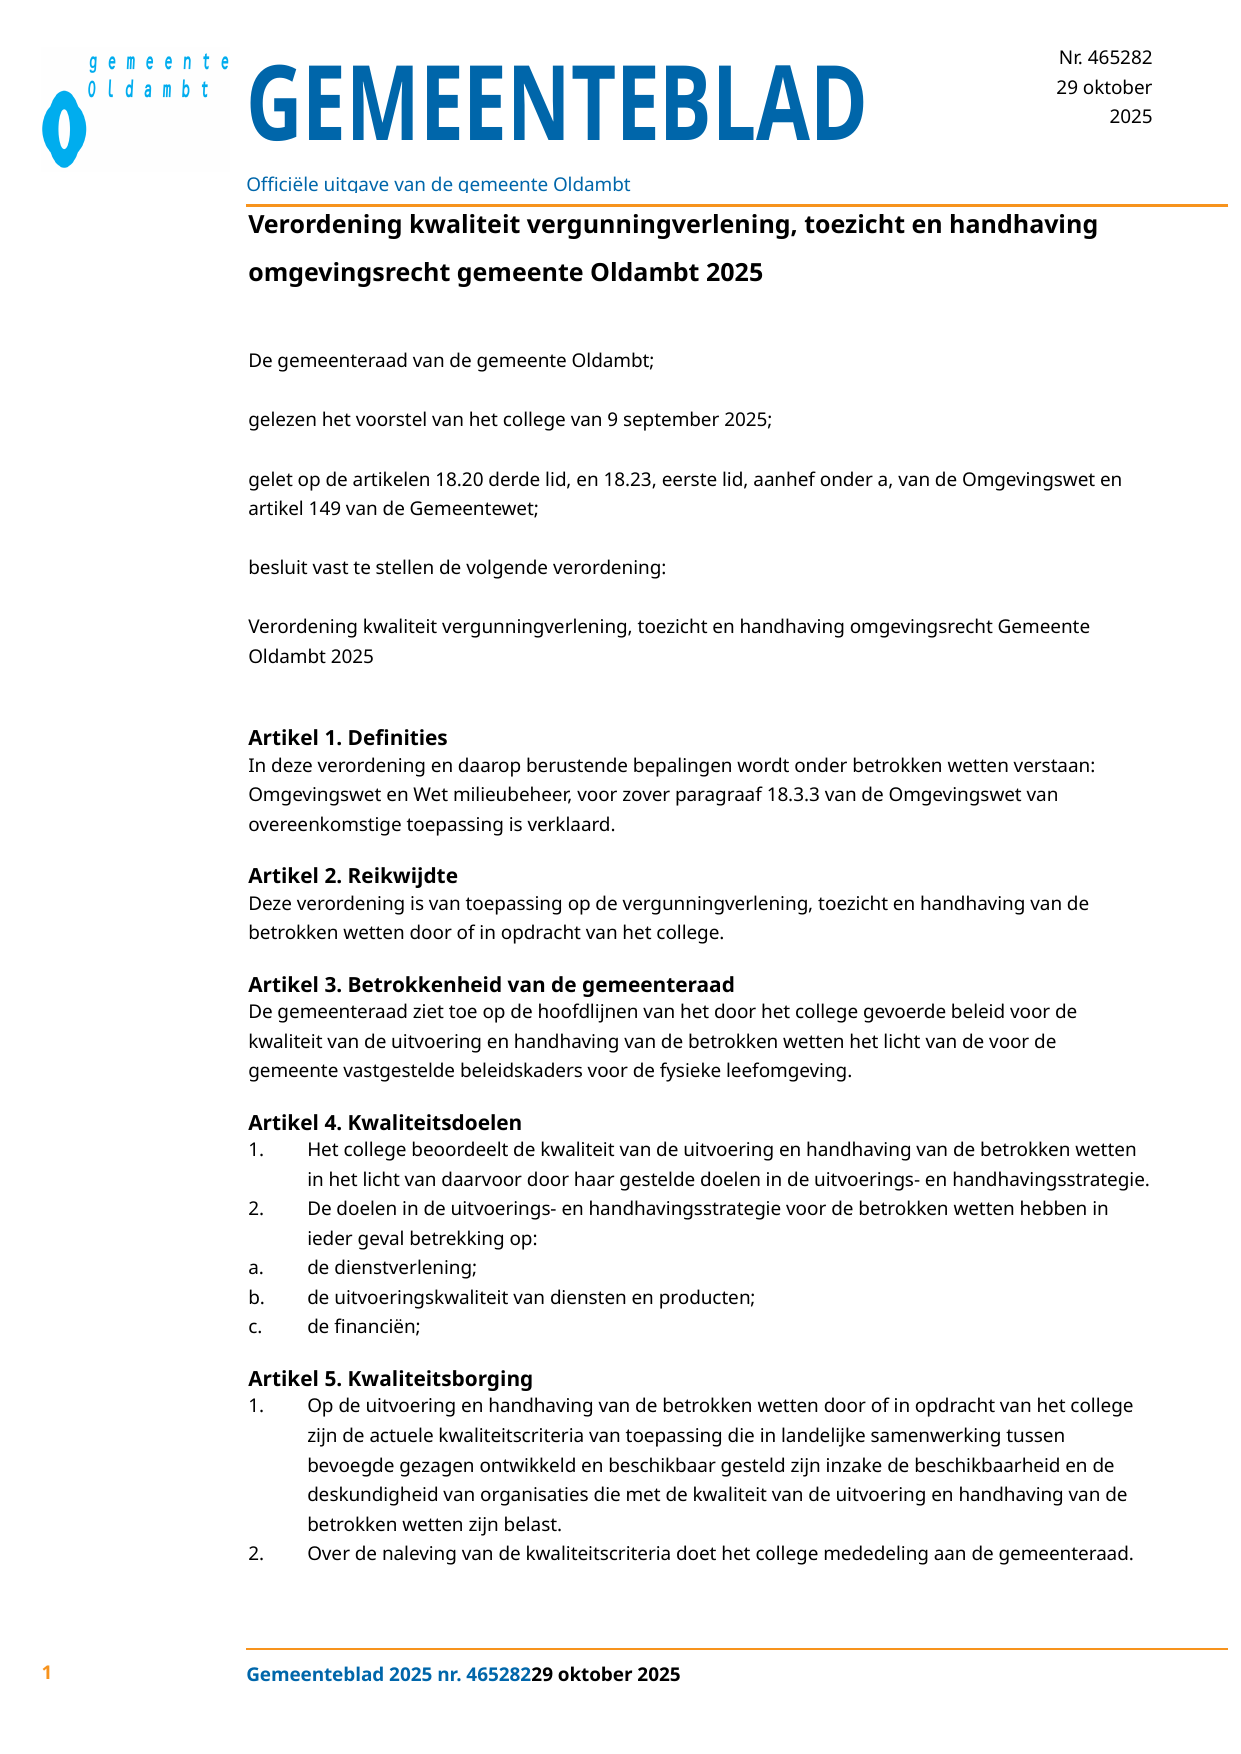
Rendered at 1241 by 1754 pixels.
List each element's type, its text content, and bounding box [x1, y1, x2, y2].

picture [41, 47, 231, 172]
list Het college beoordeelt de kwaliteit van de uitvoering en handhaving van de betrokken wetten in het licht van daarvoor door haar gestelde doelen in de uitvoerings- en handhavingsstrategie. [248, 1136, 1152, 1192]
text Artikel 1. Definities [248, 723, 1152, 752]
text Artikel 2. Reikwijdte [248, 861, 1152, 890]
list De doelen in de uitvoerings- en handhavingsstrategie voor de betrokken wetten hebben in ieder geval betrekking op: [248, 1195, 1152, 1251]
list de uitvoeringskwaliteit van diensten en producten; [248, 1284, 1152, 1310]
text Artikel 3. Betrokkenheid van de gemeenteraad [248, 970, 1152, 998]
text De gemeenteraad van de gemeente Oldambt; [248, 347, 1152, 373]
text Artikel 5. Kwaliteitsborging [248, 1364, 1152, 1393]
text besluit vast te stellen de volgende verordening: [248, 554, 1152, 580]
text Verordening kwaliteit vergunningverlening, toezicht en handhaving omgevingsrecht Gemeente Oldambt 2025 [248, 614, 1152, 669]
text Deze verordening is van toepassing op de vergunningverlening, toezicht en handhaving van de betrokken wetten door of in opdracht van het college. [248, 890, 1152, 945]
text Artikel 4. Kwaliteitsdoelen [248, 1108, 1152, 1136]
text gelet op de artikelen 18.20 derde lid, en 18.23, eerste lid, aanhef onder a, van de Omgevingswet en artikel 149 van de Gemeentewet; [248, 466, 1152, 521]
list de financiën; [248, 1314, 1152, 1339]
list de dienstverlening; [248, 1254, 1152, 1280]
text gelezen het voorstel van het college van 9 september 2025; [248, 407, 1152, 432]
text In deze verordening en daarop berustende bepalingen wordt onder betrokken wetten verstaan: Omgevingswet en Wet milieubeheer, voor zover paragraaf 18.3.3 van de Omgevingswet van overeenkomstige toepassing is verklaard. [248, 752, 1152, 837]
text De gemeenteraad ziet toe op de hoofdlijnen van het door het college gevoerde beleid voor de kwaliteit van de uitvoering en handhaving van de betrokken wetten het licht van de voor de gemeente vastgestelde beleidskaders voor de fysieke leefomgeving. [248, 998, 1152, 1083]
list Over de naleving van de kwaliteitscriteria doet het college mededeling aan de gemeenteraad. [248, 1541, 1152, 1566]
text Verordening kwaliteit vergunningverlening, toezicht en handhaving omgevingsrecht gemeente Oldambt 2025 [248, 207, 1152, 288]
list Op de uitvoering en handhaving van de betrokken wetten door of in opdracht van het college zijn de actuele kwaliteitscriteria van toepassing die in landelijke samenwerking tussen bevoegde gezagen ontwikkeld en beschikbaar gesteld zijn inzake de beschikbaarheid en de deskundigheid van organisaties die met de kwaliteit van de uitvoering en handhaving van de betrokken wetten zijn belast. [248, 1393, 1152, 1537]
